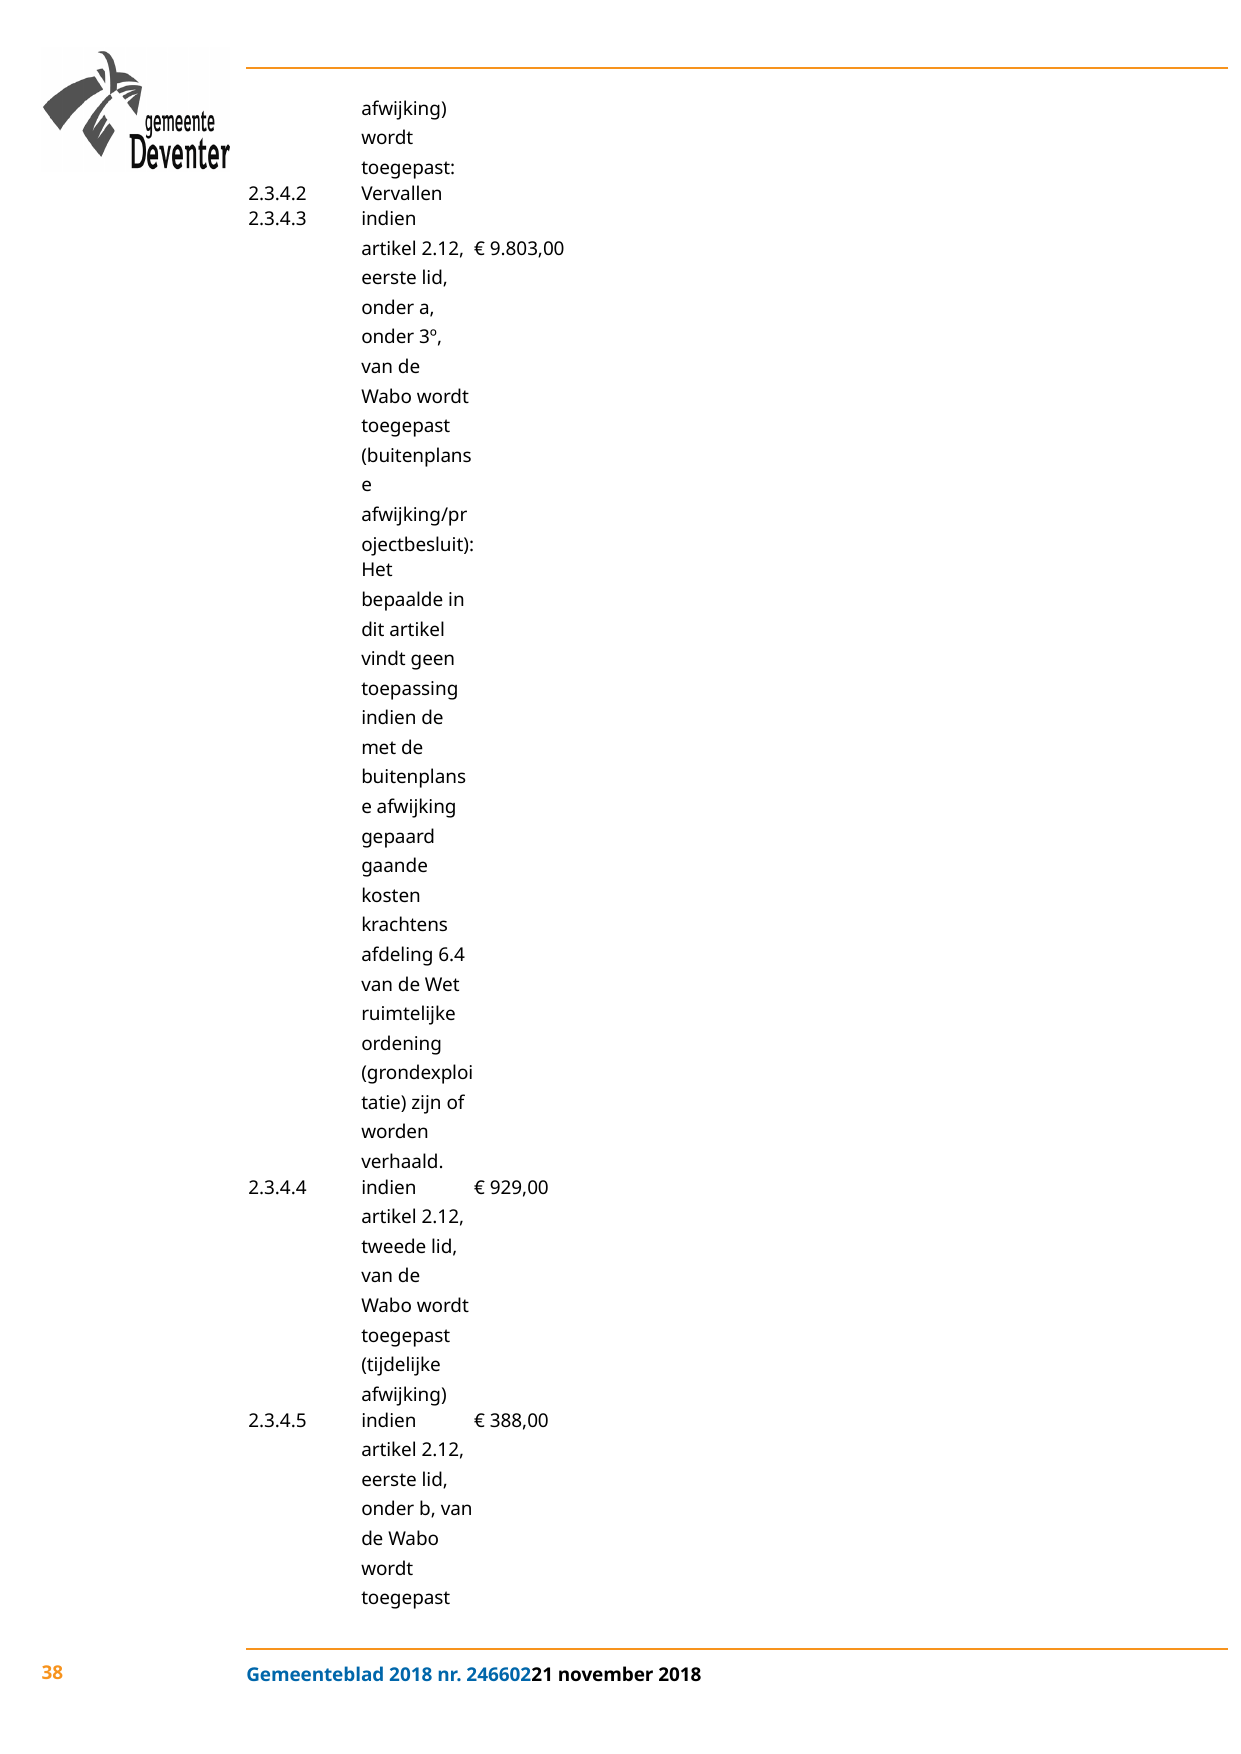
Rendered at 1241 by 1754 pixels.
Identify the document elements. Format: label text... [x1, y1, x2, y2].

table_cell [248, 95, 361, 180]
table_cell [248, 557, 361, 1174]
table_cell [474, 557, 587, 1174]
table_cell 2.3.4.4 [248, 1174, 361, 1407]
table_cell afwijking) wordt toegepast: [361, 95, 474, 180]
table_cell [474, 95, 587, 180]
table_cell 2.3.4.5 [248, 1407, 361, 1610]
table_cell € 929,00 [474, 1174, 587, 1407]
picture [41, 47, 231, 172]
table_cell € 388,00 [474, 1407, 587, 1610]
table_cell 2.3.4.2 [248, 180, 361, 205]
table_cell € 9.803,00 [474, 205, 587, 557]
table_cell [474, 180, 587, 205]
table_cell 2.3.4.3 [248, 205, 361, 557]
table_cell indien artikel 2.12, tweede lid, van de Wabo wordt toegepast (tijdelijke afwijking) [361, 1174, 474, 1407]
table_cell indien artikel 2.12, eerste lid, onder a, onder 3º, van de Wabo wordt toegepast (buitenplanse afwijking/projectbesluit): [361, 205, 474, 557]
table_cell indien artikel 2.12, eerste lid, onder b, van de Wabo wordt toegepast [361, 1407, 474, 1610]
table_cell Vervallen [361, 180, 474, 205]
table_cell Het bepaalde in dit artikel vindt geen toepassing indien de met de buitenplanse afwijking gepaard gaande kosten krachtens afdeling 6.4 van de Wet ruimtelijke ordening (grondexploitatie) zijn of worden verhaald. [361, 557, 474, 1174]
